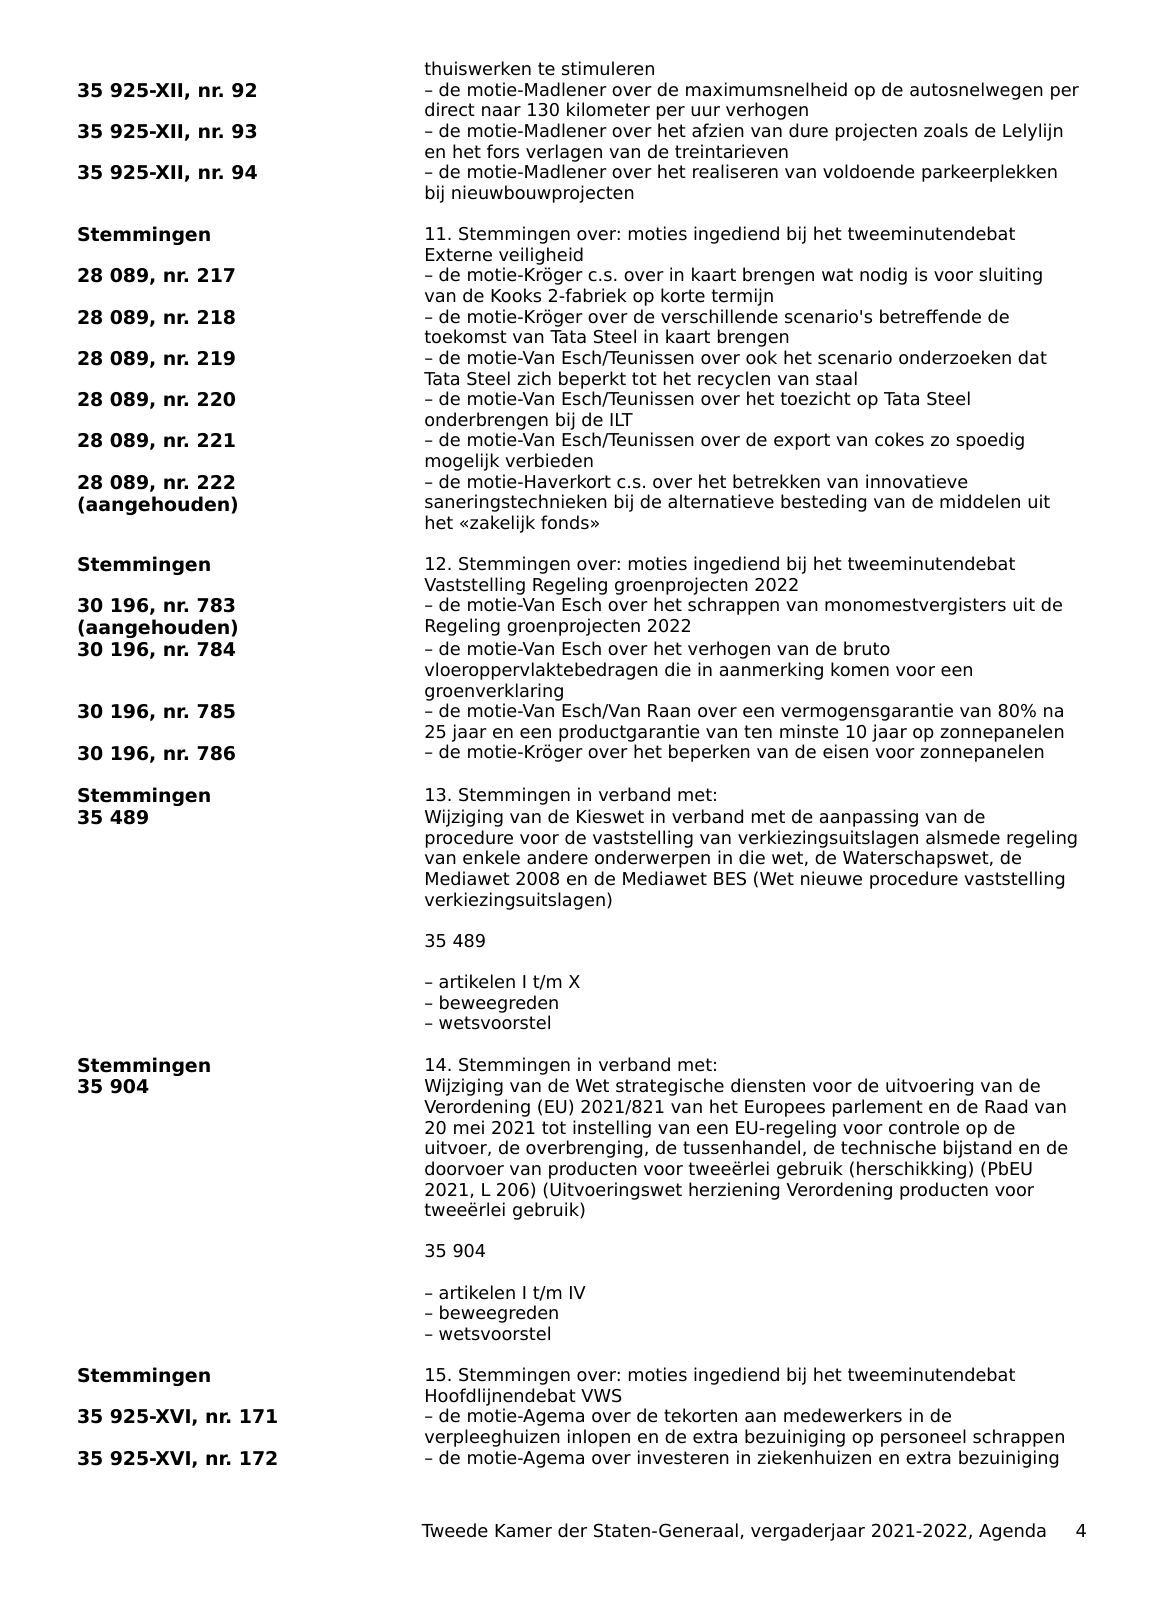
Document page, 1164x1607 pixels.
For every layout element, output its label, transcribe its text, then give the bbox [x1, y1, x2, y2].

table_cell [401, 204, 418, 224]
table_cell 35 925-XII, nr. 93 [77, 121, 401, 162]
table_cell [77, 1283, 401, 1303]
table_cell [77, 204, 401, 224]
table_cell 30 196, nr. 785 [77, 701, 401, 742]
table_cell 35 904 [418, 1241, 1087, 1262]
table_cell [401, 162, 418, 203]
table_cell [401, 121, 418, 162]
table_cell [418, 1345, 1087, 1365]
table_cell [418, 204, 1087, 224]
table_cell Stemmingen [77, 1365, 401, 1406]
table_cell 35 904 [77, 1076, 401, 1221]
table_cell [401, 1076, 418, 1221]
table_cell 28 089, nr. 222 (aangehouden) [77, 472, 401, 533]
table_cell – de motie-Kröger c.s. over in kaart brengen wat nodig is voor sluiting van de Kooks 2-fabriek op korte termijn [418, 265, 1087, 307]
table_cell [401, 472, 418, 533]
table_cell [401, 534, 418, 554]
table_cell [401, 1221, 418, 1241]
table_cell [401, 910, 418, 931]
table_cell 28 089, nr. 217 [77, 265, 401, 307]
table_cell [401, 59, 418, 80]
table_cell – de motie-Madlener over de maximumsnelheid op de autosnelwegen per direct naar 130 kilometer per uur verhogen [418, 80, 1087, 121]
table_cell [401, 389, 418, 430]
table_cell – de motie-Van Esch/Teunissen over de export van cokes zo spoedig mogelijk verbieden [418, 430, 1087, 472]
table_cell 28 089, nr. 221 [77, 430, 401, 472]
table_cell [401, 1013, 418, 1034]
table_cell [77, 1241, 401, 1262]
table_cell [77, 1262, 401, 1283]
table_cell [401, 348, 418, 389]
table_cell 35 489 [77, 807, 401, 910]
table_cell [401, 785, 418, 807]
table_cell [77, 1013, 401, 1034]
table_cell [401, 80, 418, 121]
table_cell 15. Stemmingen over: moties ingediend bij het tweeminutendebat Hoofdlijnendebat VWS [418, 1365, 1087, 1406]
table_cell thuiswerken te stimuleren [418, 59, 1087, 80]
table_cell 12. Stemmingen over: moties ingediend bij het tweeminutendebat Vaststelling Regeling groenprojecten 2022 [418, 554, 1087, 595]
table_cell [401, 1303, 418, 1324]
table_cell [401, 993, 418, 1013]
table_cell 35 925-XVI, nr. 172 [77, 1448, 401, 1470]
table_cell – artikelen I t/m X [418, 972, 1087, 993]
table_cell [401, 595, 418, 639]
table_cell [401, 1345, 418, 1365]
table_cell – beweegreden [418, 993, 1087, 1013]
table_cell 28 089, nr. 219 [77, 348, 401, 389]
table_cell [77, 1324, 401, 1344]
table_cell [77, 931, 401, 951]
table_cell [418, 910, 1087, 931]
table_cell [401, 951, 418, 972]
table_cell 30 196, nr. 783 (aangehouden) [77, 595, 401, 639]
table_cell – de motie-Van Esch/Van Raan over een vermogensgarantie van 80% na 25 jaar en een productgarantie van ten minste 10 jaar op zonnepanelen [418, 701, 1087, 742]
table_cell 30 196, nr. 786 [77, 743, 401, 764]
table_cell [401, 1055, 418, 1076]
table_cell – de motie-Madlener over het afzien van dure projecten zoals de Lelylijn en het fors verlagen van de treintarieven [418, 121, 1087, 162]
table_cell [401, 265, 418, 307]
table_cell – de motie-Madlener over het realiseren van voldoende parkeerplekken bij nieuwbouwprojecten [418, 162, 1087, 203]
table_cell [401, 307, 418, 348]
table_cell [77, 972, 401, 993]
table_cell – wetsvoorstel [418, 1324, 1087, 1344]
table_cell – de motie-Agema over de tekorten aan medewerkers in de verpleeghuizen inlopen en de extra bezuiniging op personeel schrappen [418, 1406, 1087, 1448]
table_cell [401, 1034, 418, 1054]
table_cell 13. Stemmingen in verband met: [418, 785, 1087, 807]
table_cell 14. Stemmingen in verband met: [418, 1055, 1087, 1076]
table_cell [77, 1034, 401, 1054]
table_cell Stemmingen [77, 785, 401, 807]
table_cell [401, 743, 418, 764]
table_cell [401, 764, 418, 785]
table_cell [401, 972, 418, 993]
table_cell – de motie-Kröger over het beperken van de eisen voor zonnepanelen [418, 743, 1087, 764]
table_cell – de motie-Van Esch over het verhogen van de bruto vloeroppervlaktebedragen die in aanmerking komen voor een groenverklaring [418, 639, 1087, 701]
table_cell [77, 1345, 401, 1365]
table_cell [418, 1034, 1087, 1054]
table_cell Wijziging van de Wet strategische diensten voor de uitvoering van de Verordening (EU) 2021/821 van het Europees parlement en de Raad van 20 mei 2021 tot instelling van een EU-regeling voor controle op de uitvoer, de overbrenging, de tussenhandel, de technische bijstand en de doorvoer van producten voor tweeërlei gebruik (herschikking) (PbEU 2021, L 206) (Uitvoeringswet herziening Verordening producten voor tweeërlei gebruik) [418, 1076, 1087, 1221]
table_cell [401, 1448, 418, 1470]
table_cell 35 489 [418, 931, 1087, 951]
table_cell – wetsvoorstel [418, 1013, 1087, 1034]
table_cell 35 925-XII, nr. 92 [77, 80, 401, 121]
table_cell – de motie-Van Esch/Teunissen over het toezicht op Tata Steel onderbrengen bij de ILT [418, 389, 1087, 430]
table_cell [418, 1221, 1087, 1241]
table_cell [401, 1365, 418, 1406]
table_cell [401, 430, 418, 472]
table_cell – de motie-Van Esch over het schrappen van monomestvergisters uit de Regeling groenprojecten 2022 [418, 595, 1087, 639]
table_cell [401, 807, 418, 910]
table_cell [77, 910, 401, 931]
table_cell [401, 931, 418, 951]
table_cell Stemmingen [77, 224, 401, 265]
table_cell – artikelen I t/m IV [418, 1283, 1087, 1303]
table_cell – beweegreden [418, 1303, 1087, 1324]
table_cell 11. Stemmingen over: moties ingediend bij het tweeminutendebat Externe veiligheid [418, 224, 1087, 265]
table_cell Stemmingen [77, 1055, 401, 1076]
table_cell [401, 554, 418, 595]
table_cell [418, 1262, 1087, 1283]
table_cell [418, 951, 1087, 972]
table_cell [401, 701, 418, 742]
table_cell [77, 59, 401, 80]
table_cell Stemmingen [77, 554, 401, 595]
table_cell [77, 993, 401, 1013]
table_cell 28 089, nr. 218 [77, 307, 401, 348]
table_cell [401, 1406, 418, 1448]
table_cell [401, 224, 418, 265]
table_cell [401, 639, 418, 701]
table_cell [418, 534, 1087, 554]
table_cell – de motie-Van Esch/Teunissen over ook het scenario onderzoeken dat Tata Steel zich beperkt tot het recyclen van staal [418, 348, 1087, 389]
table_cell [77, 534, 401, 554]
table_cell 28 089, nr. 220 [77, 389, 401, 430]
table_cell 35 925-XII, nr. 94 [77, 162, 401, 203]
table_cell – de motie-Haverkort c.s. over het betrekken van innovatieve saneringstechnieken bij de alternatieve besteding van de middelen uit het «zakelijk fonds» [418, 472, 1087, 533]
table_cell 30 196, nr. 784 [77, 639, 401, 701]
table_cell [401, 1241, 418, 1262]
table_cell – de motie-Agema over investeren in ziekenhuizen en extra bezuiniging [418, 1448, 1087, 1470]
table_cell [401, 1324, 418, 1344]
table_cell Wijziging van de Kieswet in verband met de aanpassing van de procedure voor de vaststelling van verkiezingsuitslagen alsmede regeling van enkele andere onderwerpen in die wet, de Waterschapswet, de Mediawet 2008 en de Mediawet BES (Wet nieuwe procedure vaststelling verkiezingsuitslagen) [418, 807, 1087, 910]
table_cell [77, 951, 401, 972]
table_cell [401, 1283, 418, 1303]
table_cell [418, 764, 1087, 785]
table_cell [77, 1303, 401, 1324]
table_cell [401, 1262, 418, 1283]
table_cell 35 925-XVI, nr. 171 [77, 1406, 401, 1448]
table_cell [77, 764, 401, 785]
table_cell – de motie-Kröger over de verschillende scenario's betreffende de toekomst van Tata Steel in kaart brengen [418, 307, 1087, 348]
table_cell [77, 1221, 401, 1241]
